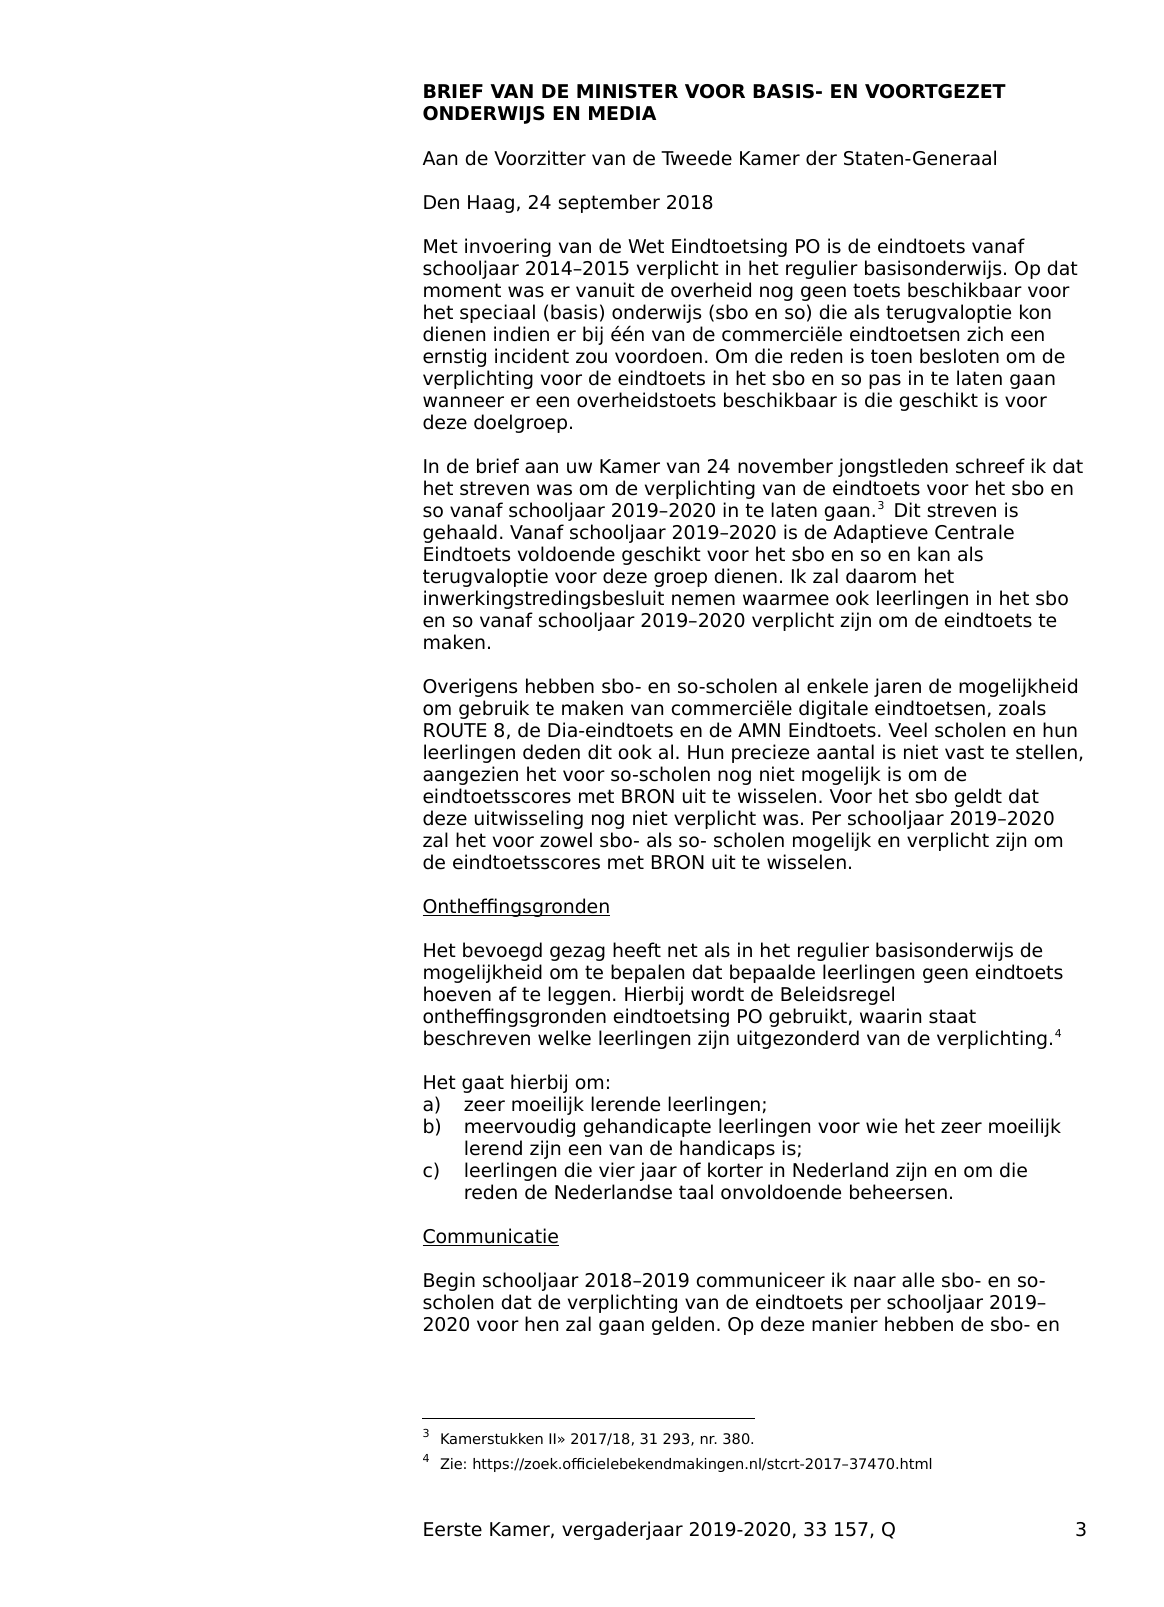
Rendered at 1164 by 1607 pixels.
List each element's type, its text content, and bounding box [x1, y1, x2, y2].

text Begin schooljaar 2018–2019 communiceer ik naar alle sbo- en so-scholen dat de verplichting van de eindtoets per schooljaar 2019–2020 voor hen zal gaan gelden. Op deze manier hebben de sbo- en [422, 1270, 1087, 1336]
subtitle Ontheffingsgronden [422, 896, 1087, 918]
text Met invoering van de Wet Eindtoetsing PO is de eindtoets vanaf schooljaar 2014–2015 verplicht in het regulier basisonderwijs. Op dat moment was er vanuit de overheid nog geen toets beschikbaar voor het speciaal (basis) onderwijs (sbo en so) die als terugvaloptie kon dienen indien er bij één van de commerciële eindtoetsen zich een ernstig incident zou voordoen. Om die reden is toen besloten om de verplichting voor de eindtoets in het sbo en so pas in te laten gaan wanneer er een overheidstoets beschikbaar is die geschikt is voor deze doelgroep. [422, 236, 1087, 433]
text Aan de Voorzitter van de Tweede Kamer der Staten-Generaal [422, 147, 1087, 169]
text Zie: https://zoek.officielebekendmakingen.nl/stcrt-2017–37470.html [422, 1452, 1087, 1474]
text Het bevoegd gezag heeft net als in het regulier basisonderwijs de mogelijkheid om te bepalen dat bepaalde leerlingen geen eindtoets hoeven af te leggen. Hierbij wordt de Beleidsregel ontheffingsgronden eindtoetsing PO gebruikt, waarin staat beschreven welke leerlingen zijn uitgezonderd van de verplichting. [422, 940, 1087, 1050]
text Het gaat hierbij om: [422, 1072, 1087, 1094]
text Kamerstukken II» 2017/18, 31 293, nr. 380. [422, 1427, 1087, 1449]
text Overigens hebben sbo- en so-scholen al enkele jaren de mogelijkheid om gebruik te maken van commerciële digitale eindtoetsen, zoals ROUTE 8, de Dia-eindtoets en de AMN Eindtoets. Veel scholen en hun leerlingen deden dit ook al. Hun precieze aantal is niet vast te stellen, aangezien het voor so-scholen nog niet mogelijk is om de eindtoetsscores met BRON uit te wisselen. Voor het sbo geldt dat deze uitwisseling nog niet verplicht was. Per schooljaar 2019–2020 zal het voor zowel sbo- als so- scholen mogelijk en verplicht zijn om de eindtoetsscores met BRON uit te wisselen. [422, 676, 1087, 873]
text b) meervoudig gehandicapte leerlingen voor wie het zeer moeilijk lerend zijn een van de handicaps is; [422, 1116, 1087, 1160]
text In de brief aan uw Kamer van 24 november jongstleden schreef ik dat het streven was om de verplichting van de eindtoets voor het sbo en so vanaf schooljaar 2019–2020 in te laten gaan. Dit streven is gehaald. Vanaf schooljaar 2019–2020 is de Adaptieve Centrale Eindtoets voldoende geschikt voor het sbo en so en kan als terugvaloptie voor deze groep dienen. Ik zal daarom het inwerkingstredingsbesluit nemen waarmee ook leerlingen in het sbo en so vanaf schooljaar 2019–2020 verplicht zijn om de eindtoets te maken. [422, 456, 1087, 653]
text Den Haag, 24 september 2018 [422, 192, 1087, 213]
subtitle BRIEF VAN DE MINISTER VOOR BASIS- EN VOORTGEZET ONDERWIJS EN MEDIA [422, 81, 1087, 125]
text a) zeer moeilijk lerende leerlingen; [422, 1094, 1087, 1116]
text c) leerlingen die vier jaar of korter in Nederland zijn en om die reden de Nederlandse taal onvoldoende beheersen. [422, 1160, 1087, 1204]
subtitle Communicatie [422, 1226, 1087, 1248]
